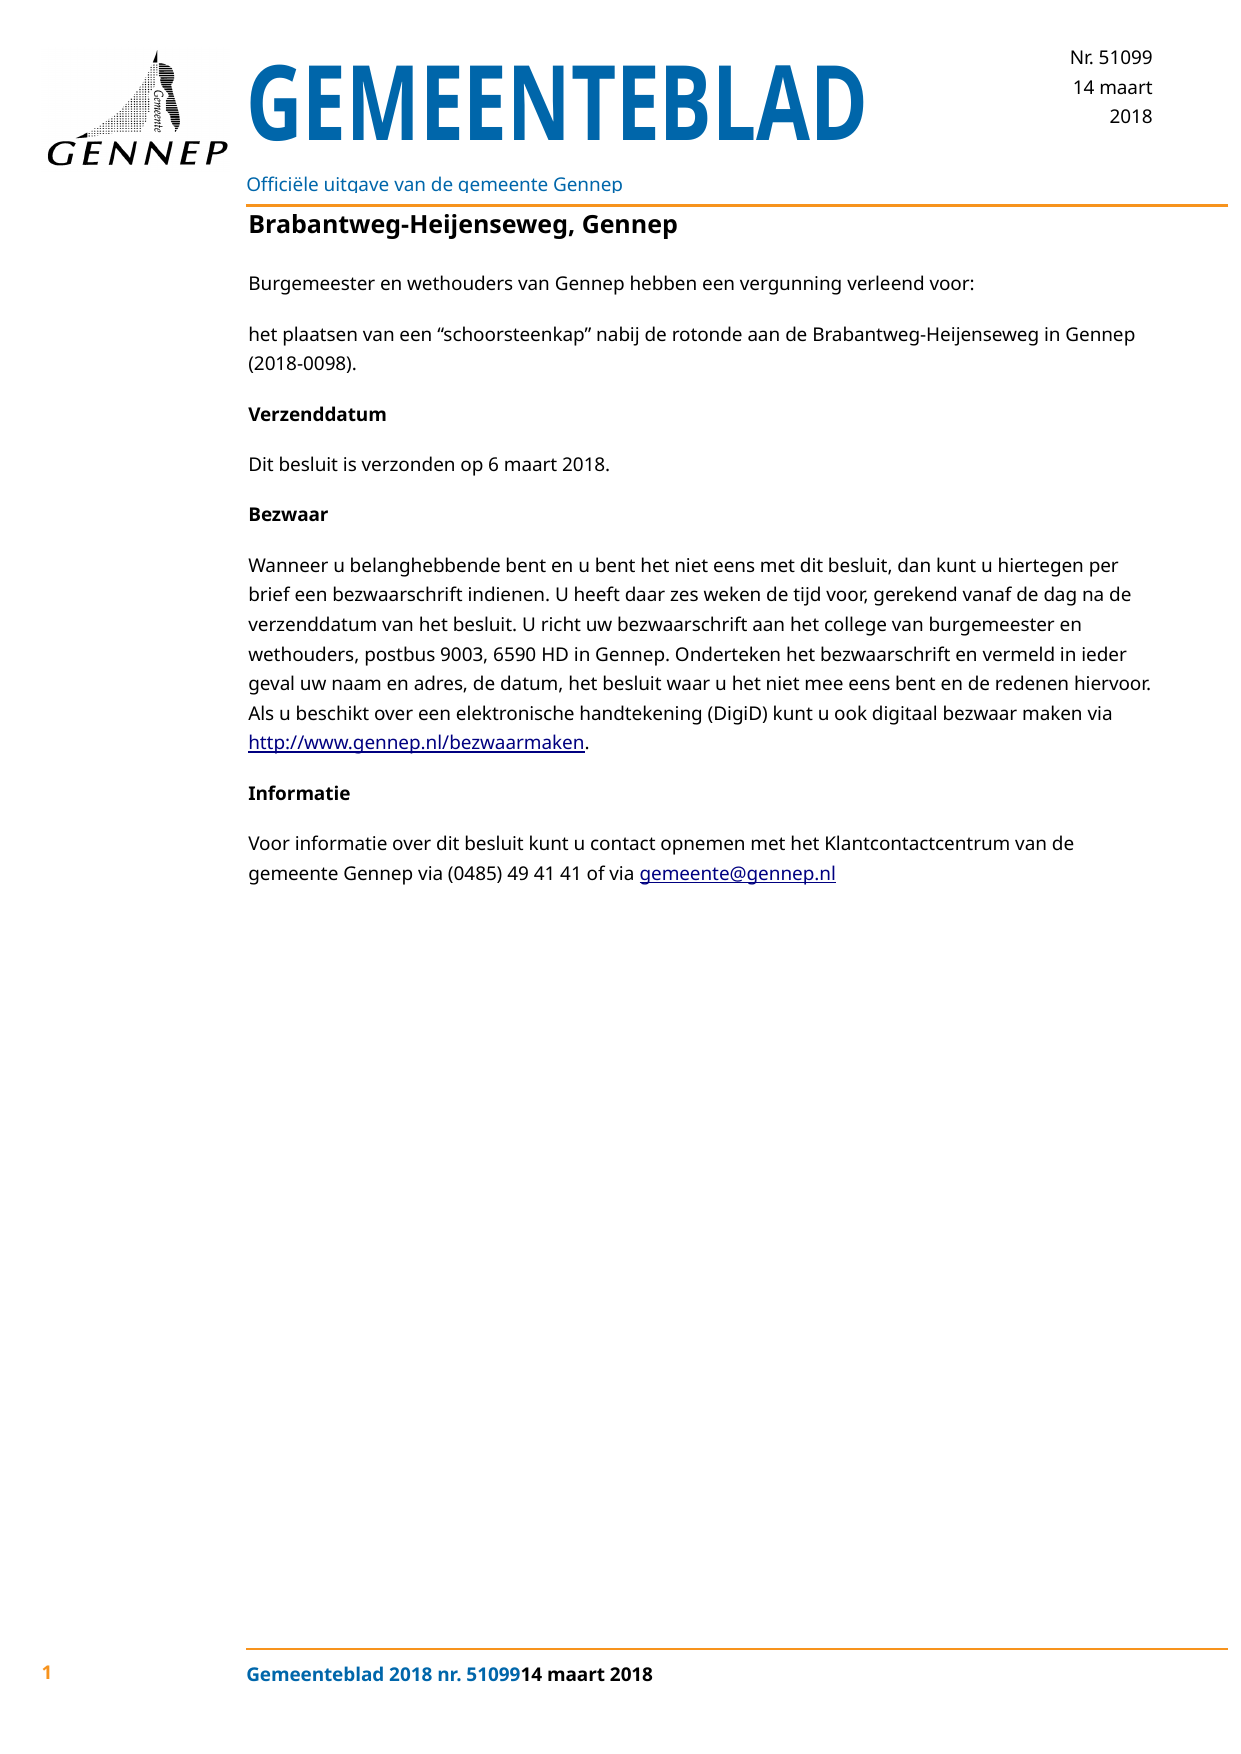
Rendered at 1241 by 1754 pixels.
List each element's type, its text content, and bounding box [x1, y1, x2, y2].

text Dit besluit is verzonden op 6 maart 2018. [248, 451, 1152, 477]
text Wanneer u belanghebbende bent en u bent het niet eens met dit besluit, dan kunt u hiertegen per brief een bezwaarschrift indienen. U heeft daar zes weken de tijd voor, gerekend vanaf de dag na de verzenddatum van het besluit. U richt uw bezwaarschrift aan het college van burgemeester en wethouders, postbus 9003, 6590 HD in Gennep. Onderteken het bezwaarschrift en vermeld in ieder geval uw naam en adres, de datum, het besluit waar u het niet mee eens bent en de redenen hiervoor. Als u beschikt over een elektronische handtekening (DigiD) kunt u ook digitaal bezwaar maken via http://www.gennep.nl/bezwaarmaken. [248, 552, 1152, 755]
text Brabantweg-Heijenseweg, Gennep [248, 207, 1152, 241]
text Verzenddatum [248, 401, 1152, 426]
text het plaatsen van een “schoorsteenkap” nabij de rotonde aan de Brabantweg-Heijenseweg in Gennep (2018-0098). [248, 321, 1152, 376]
text Burgemeester en wethouders van Gennep hebben een vergunning verleend voor: [248, 270, 1152, 296]
picture [41, 47, 231, 172]
text Informatie [248, 780, 1152, 806]
text Voor informatie over dit besluit kunt u contact opnemen met het Klantcontactcentrum van de gemeente Gennep via (0485) 49 41 41 of via gemeente@gennep.nl [248, 830, 1152, 886]
text Bezwaar [248, 502, 1152, 527]
